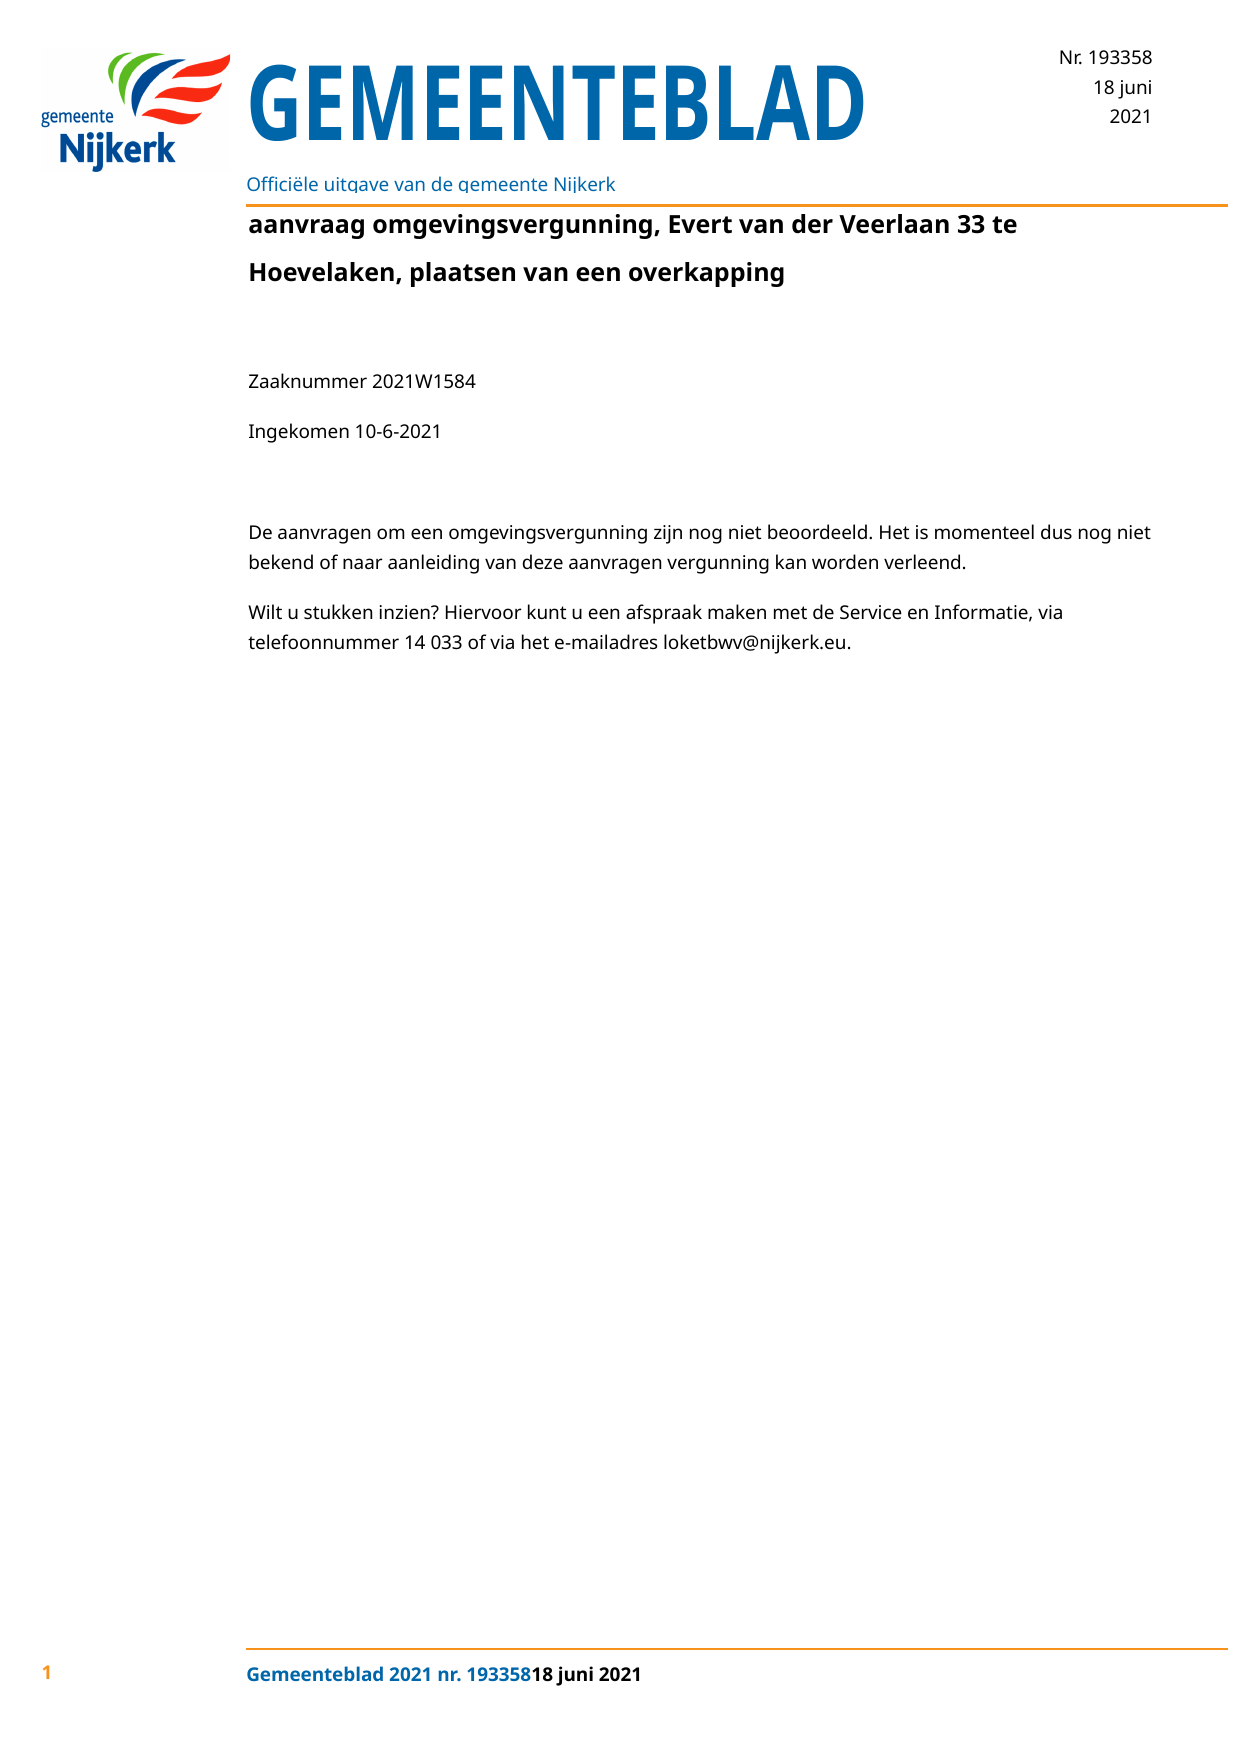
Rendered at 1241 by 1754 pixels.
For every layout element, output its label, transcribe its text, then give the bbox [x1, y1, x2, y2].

text Ingekomen 10-6-2021 [248, 419, 1152, 444]
text Zaaknummer 2021W1584 [248, 368, 1152, 394]
text De aanvragen om een omgevingsvergunning zijn nog niet beoordeeld. Het is momenteel dus nog niet bekend of naar aanleiding van deze aanvragen vergunning kan worden verleend. [248, 519, 1152, 575]
text Wilt u stukken inzien? Hiervoor kunt u een afspraak maken met de Service en Informatie, via telefoonnummer 14 033 of via het e-mailadres loketbwv@nijkerk.eu. [248, 599, 1152, 655]
picture [41, 47, 231, 172]
text aanvraag omgevingsvergunning, Evert van der Veerlaan 33 te Hoevelaken, plaatsen van een overkapping [248, 207, 1152, 288]
